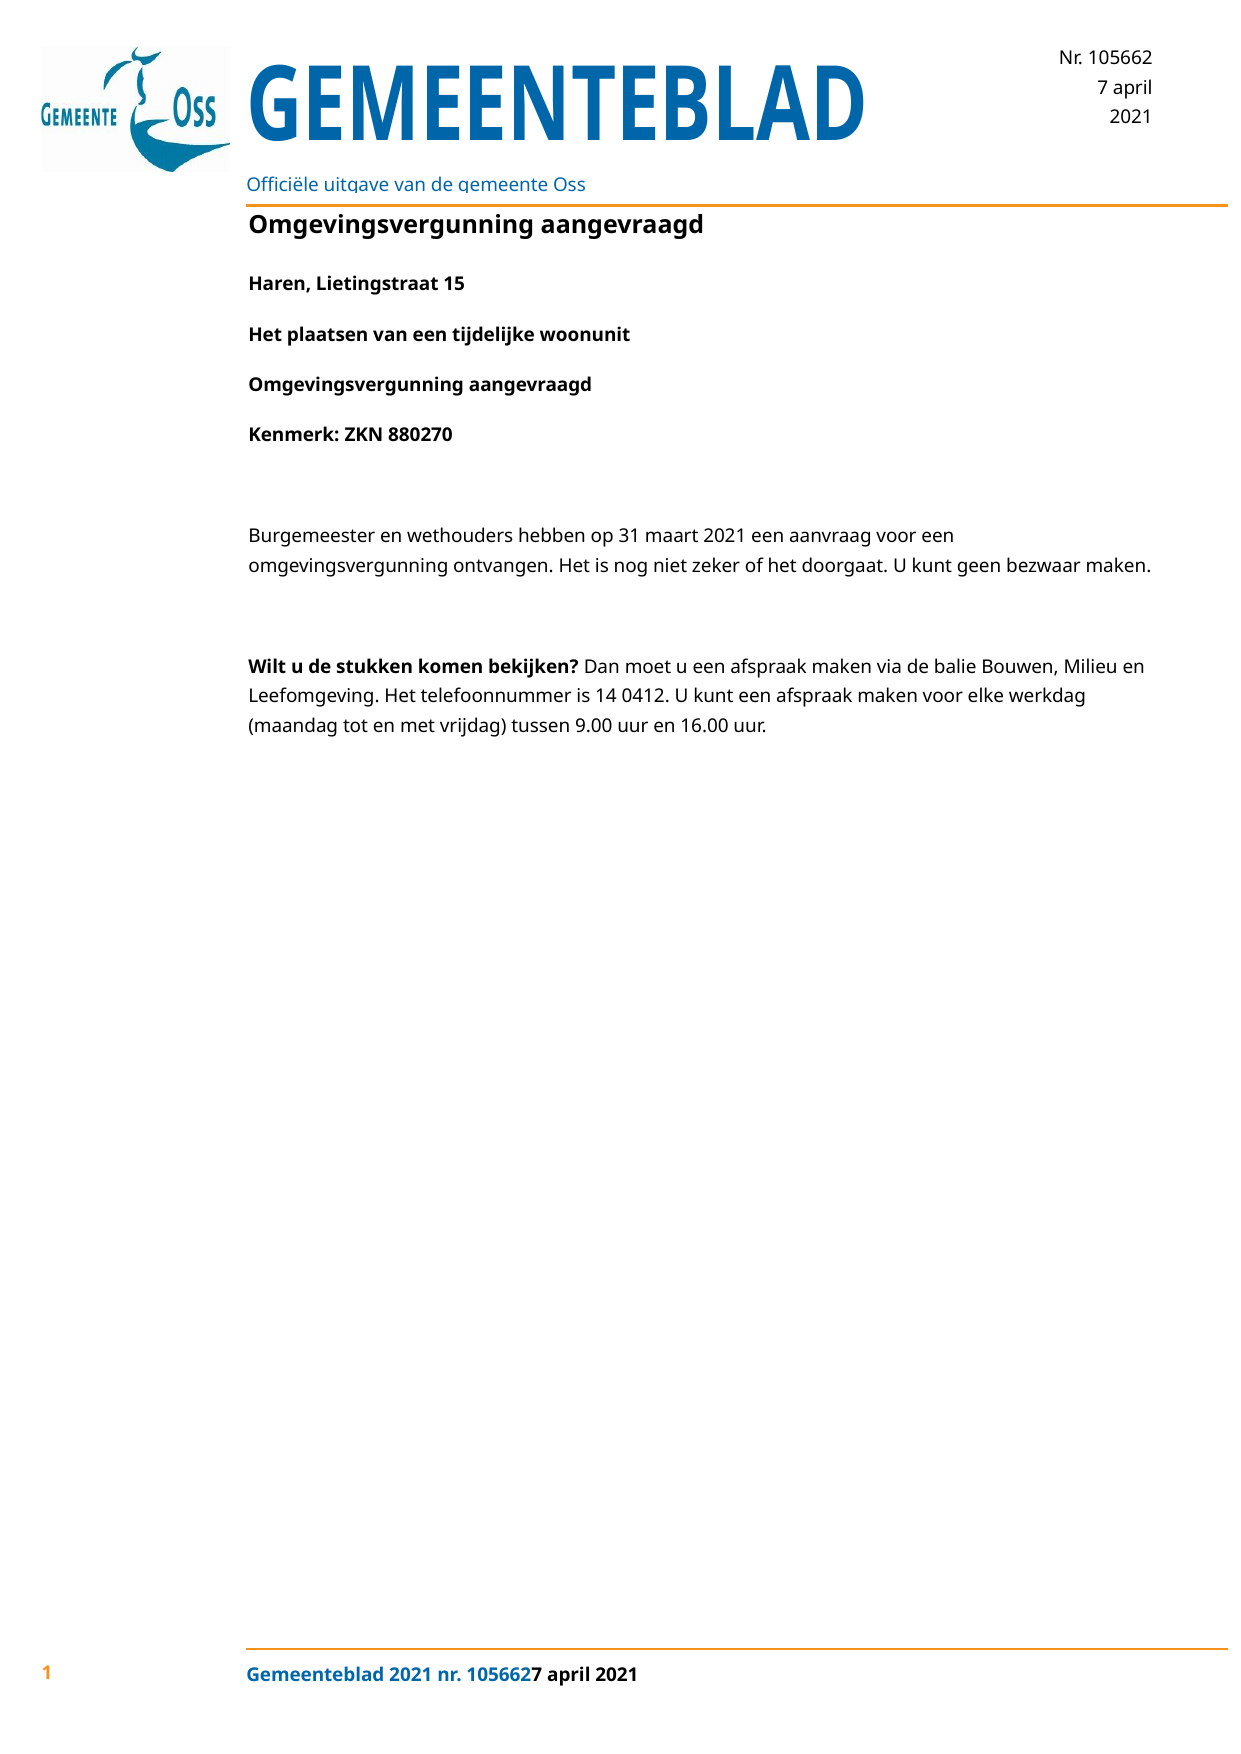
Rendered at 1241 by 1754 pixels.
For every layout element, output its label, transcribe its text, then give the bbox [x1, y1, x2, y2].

text Kenmerk: ZKN 880270 [248, 422, 1152, 447]
text Omgevingsvergunning aangevraagd [248, 371, 1152, 397]
text Omgevingsvergunning aangevraagd [248, 207, 1152, 241]
text Burgemeester en wethouders hebben op 31 maart 2021 een aanvraag voor een omgevingsvergunning ontvangen. Het is nog niet zeker of het doorgaat. U kunt geen bezwaar maken. [248, 522, 1152, 578]
text Het plaatsen van een tijdelijke woonunit [248, 321, 1152, 346]
text Haren, Lietingstraat 15 [248, 270, 1152, 296]
picture [41, 47, 231, 172]
text Wilt u de stukken komen bekijken? Dan moet u een afspraak maken via de balie Bouwen, Milieu en Leefomgeving. Het telefoonnummer is 14 0412. U kunt een afspraak maken voor elke werkdag (maandag tot en met vrijdag) tussen 9.00 uur en 16.00 uur. [248, 653, 1152, 738]
